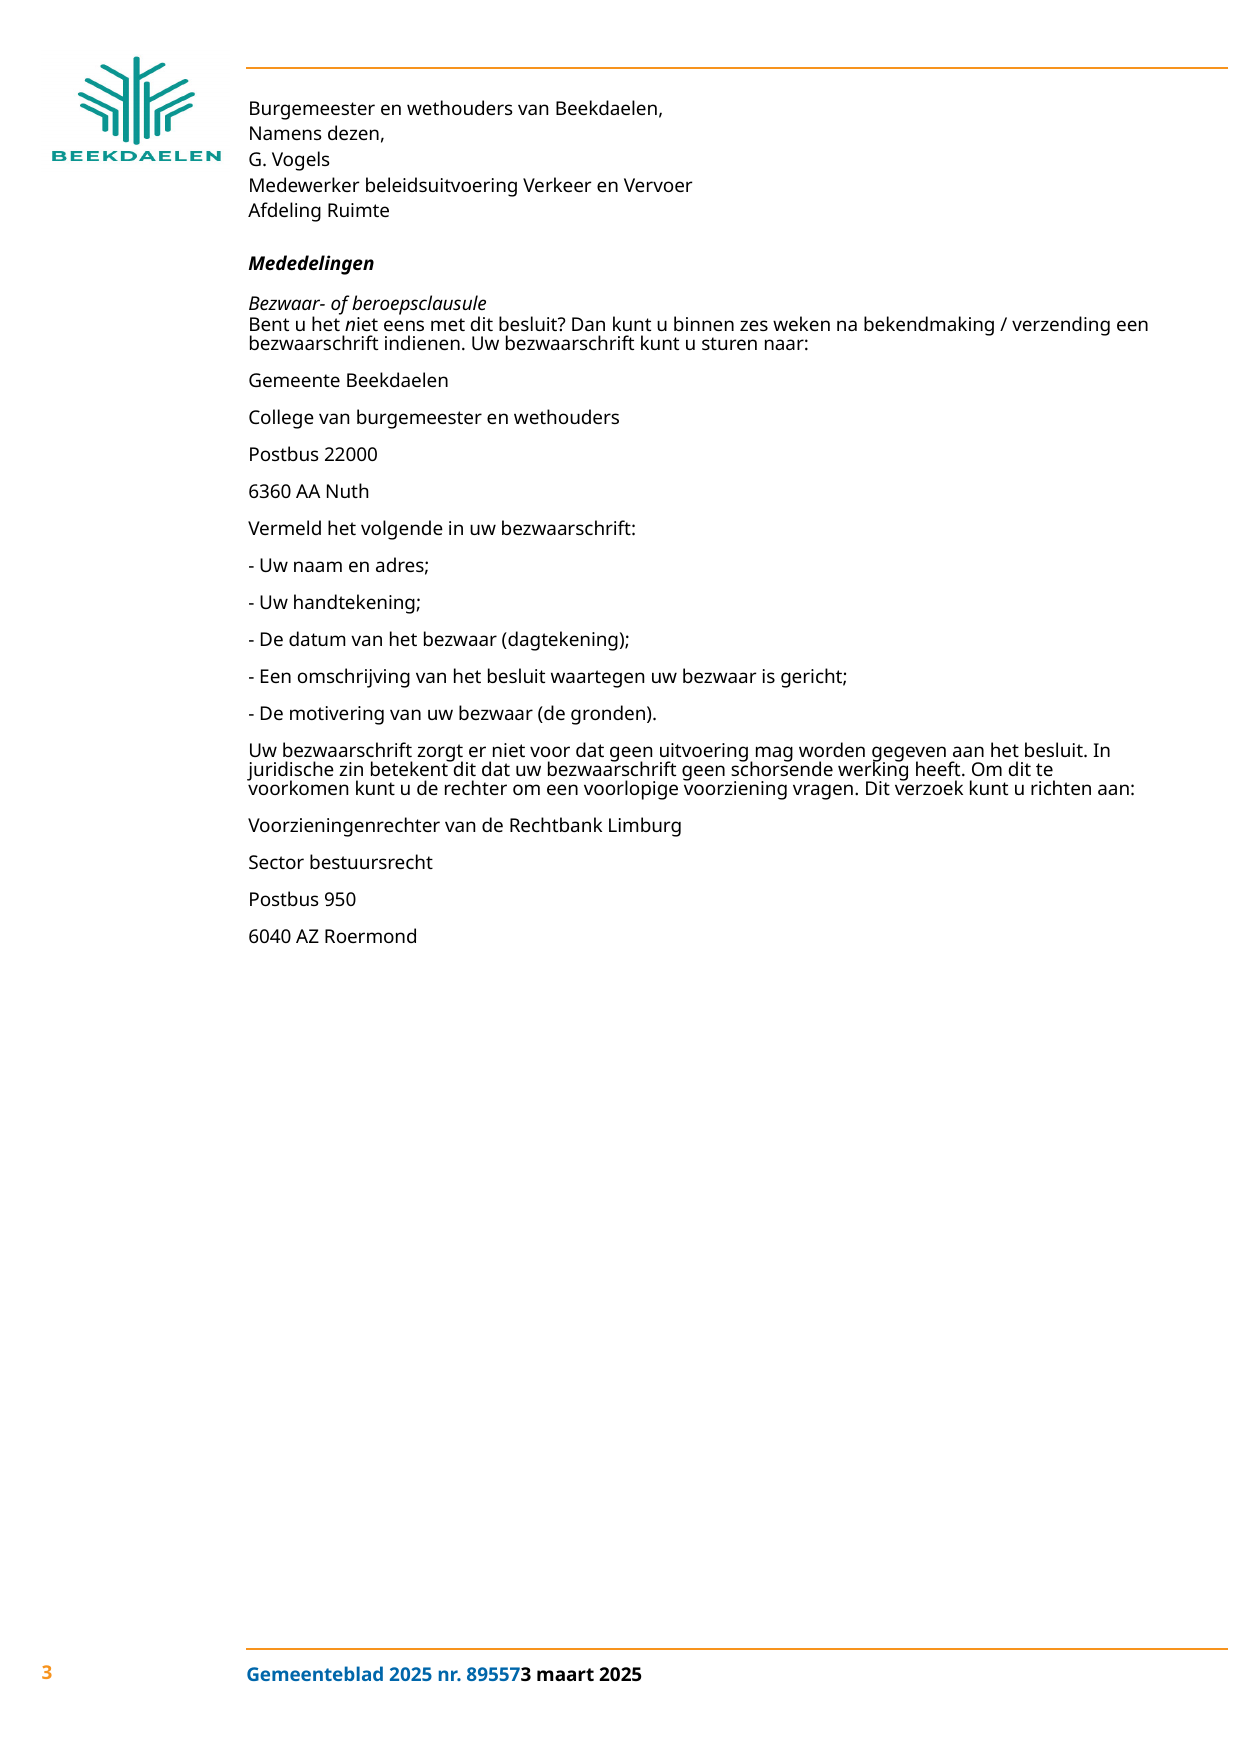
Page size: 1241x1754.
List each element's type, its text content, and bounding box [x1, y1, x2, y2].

text Medewerker beleidsuitvoering Verkeer en Vervoer [248, 172, 1152, 198]
text Burgemeester en wethouders van Beekdaelen, [248, 95, 1152, 121]
text Gemeente Beekdaelen [248, 372, 1152, 391]
text Postbus 950 [248, 891, 1152, 910]
text Mededelingen [248, 251, 1152, 276]
text - Een omschrijving van het besluit waartegen uw bezwaar is gericht; [248, 668, 1152, 687]
text - De datum van het bezwaar (dagtekening); [248, 631, 1152, 650]
text Postbus 22000 [248, 446, 1152, 465]
text College van burgemeester en wethouders [248, 409, 1152, 428]
text Bent u het niet eens met dit besluit? Dan kunt u binnen zes weken na bekendmaking / verzending een bezwaarschrift indienen. Uw bezwaarschrift kunt u sturen naar: [248, 316, 1152, 354]
text - Uw handtekening; [248, 594, 1152, 613]
text - Uw naam en adres; [248, 557, 1152, 576]
text 6360 AA Nuth [248, 483, 1152, 502]
text G. Vogels [248, 146, 1152, 172]
text - De motivering van uw bezwaar (de gronden). [248, 705, 1152, 724]
text 6040 AZ Roermond [248, 928, 1152, 947]
text Uw bezwaarschrift zorgt er niet voor dat geen uitvoering mag worden gegeven aan het besluit. In juridische zin betekent dit dat uw bezwaarschrift geen schorsende werking heeft. Om dit te voorkomen kunt u de rechter om een voorlopige voorziening vragen. Dit verzoek kunt u richten aan: [248, 742, 1152, 799]
text Namens dezen, [248, 121, 1152, 146]
text Afdeling Ruimte [248, 198, 1152, 223]
picture [41, 47, 231, 172]
text Voorzieningenrechter van de Rechtbank Limburg [248, 817, 1152, 836]
text Vermeld het volgende in uw bezwaarschrift: [248, 520, 1152, 539]
text Bezwaar- of beroepsclausule [248, 290, 1152, 316]
text Sector bestuursrecht [248, 854, 1152, 873]
